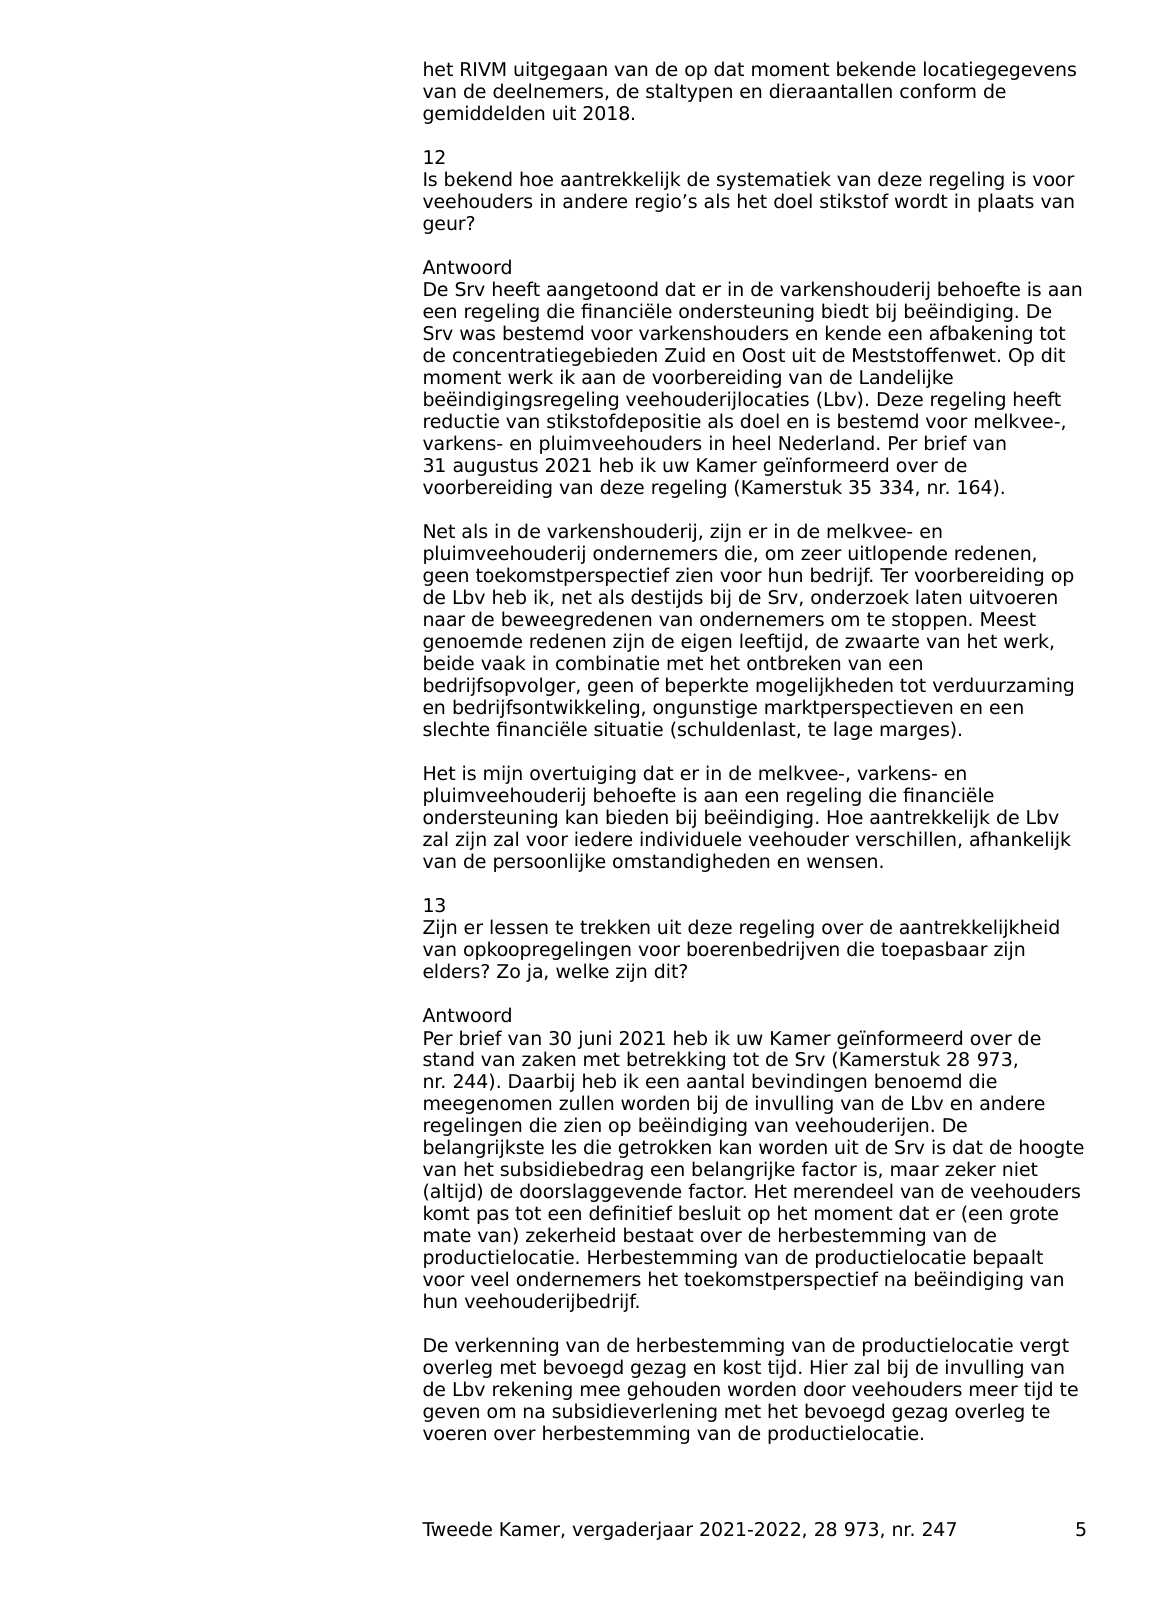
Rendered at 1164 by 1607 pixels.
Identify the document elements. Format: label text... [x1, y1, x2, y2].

text De verkenning van de herbestemming van de productielocatie vergt overleg met bevoegd gezag en kost tijd. Hier zal bij de invulling van de Lbv rekening mee gehouden worden door veehouders meer tijd te geven om na subsidieverlening met het bevoegd gezag overleg te voeren over herbestemming van de productielocatie. [422, 1335, 1087, 1445]
text Per brief van 30 juni 2021 heb ik uw Kamer geïnformeerd over de stand van zaken met betrekking tot de Srv (Kamerstuk 28 973, nr. 244). Daarbij heb ik een aantal bevindingen benoemd die meegenomen zullen worden bij de invulling van de Lbv en andere regelingen die zien op beëindiging van veehouderijen. De belangrijkste les die getrokken kan worden uit de Srv is dat de hoogte van het subsidiebedrag een belangrijke factor is, maar zeker niet (altijd) de doorslaggevende factor. Het merendeel van de veehouders komt pas tot een definitief besluit op het moment dat er (een grote mate van) zekerheid bestaat over de herbestemming van de productielocatie. Herbestemming van de productielocatie bepaalt voor veel ondernemers het toekomstperspectief na beëindiging van hun veehouderijbedrijf. [422, 1027, 1087, 1313]
text 12 [422, 147, 1087, 169]
text Antwoord [422, 257, 1087, 279]
text De Srv heeft aangetoond dat er in de varkenshouderij behoefte is aan een regeling die financiële ondersteuning biedt bij beëindiging. De Srv was bestemd voor varkenshouders en kende een afbakening tot de concentratiegebieden Zuid en Oost uit de Meststoffenwet. Op dit moment werk ik aan de voorbereiding van de Landelijke beëindigingsregeling veehouderijlocaties (Lbv). Deze regeling heeft reductie van stikstofdepositie als doel en is bestemd voor melkvee-, varkens- en pluimveehouders in heel Nederland. Per brief van 31 augustus 2021 heb ik uw Kamer geïnformeerd over de voorbereiding van deze regeling (Kamerstuk 35 334, nr. 164). [422, 279, 1087, 499]
text Antwoord [422, 1005, 1087, 1027]
text 13 [422, 895, 1087, 917]
text Is bekend hoe aantrekkelijk de systematiek van deze regeling is voor veehouders in andere regio’s als het doel stikstof wordt in plaats van geur? [422, 169, 1087, 235]
text Net als in de varkenshouderij, zijn er in de melkvee- en pluimveehouderij ondernemers die, om zeer uitlopende redenen, geen toekomstperspectief zien voor hun bedrijf. Ter voorbereiding op de Lbv heb ik, net als destijds bij de Srv, onderzoek laten uitvoeren naar de beweegredenen van ondernemers om te stoppen. Meest genoemde redenen zijn de eigen leeftijd, de zwaarte van het werk, beide vaak in combinatie met het ontbreken van een bedrijfsopvolger, geen of beperkte mogelijkheden tot verduurzaming en bedrijfsontwikkeling, ongunstige marktperspectieven en een slechte financiële situatie (schuldenlast, te lage marges). [422, 521, 1087, 741]
text Zijn er lessen te trekken uit deze regeling over de aantrekkelijkheid van opkoopregelingen voor boerenbedrijven die toepasbaar zijn elders? Zo ja, welke zijn dit? [422, 917, 1087, 983]
text het RIVM uitgegaan van de op dat moment bekende locatiegegevens van de deelnemers, de staltypen en dieraantallen conform de gemiddelden uit 2018. [422, 59, 1087, 125]
text Het is mijn overtuiging dat er in de melkvee-, varkens- en pluimveehouderij behoefte is aan een regeling die financiële ondersteuning kan bieden bij beëindiging. Hoe aantrekkelijk de Lbv zal zijn zal voor iedere individuele veehouder verschillen, afhankelijk van de persoonlijke omstandigheden en wensen. [422, 763, 1087, 873]
